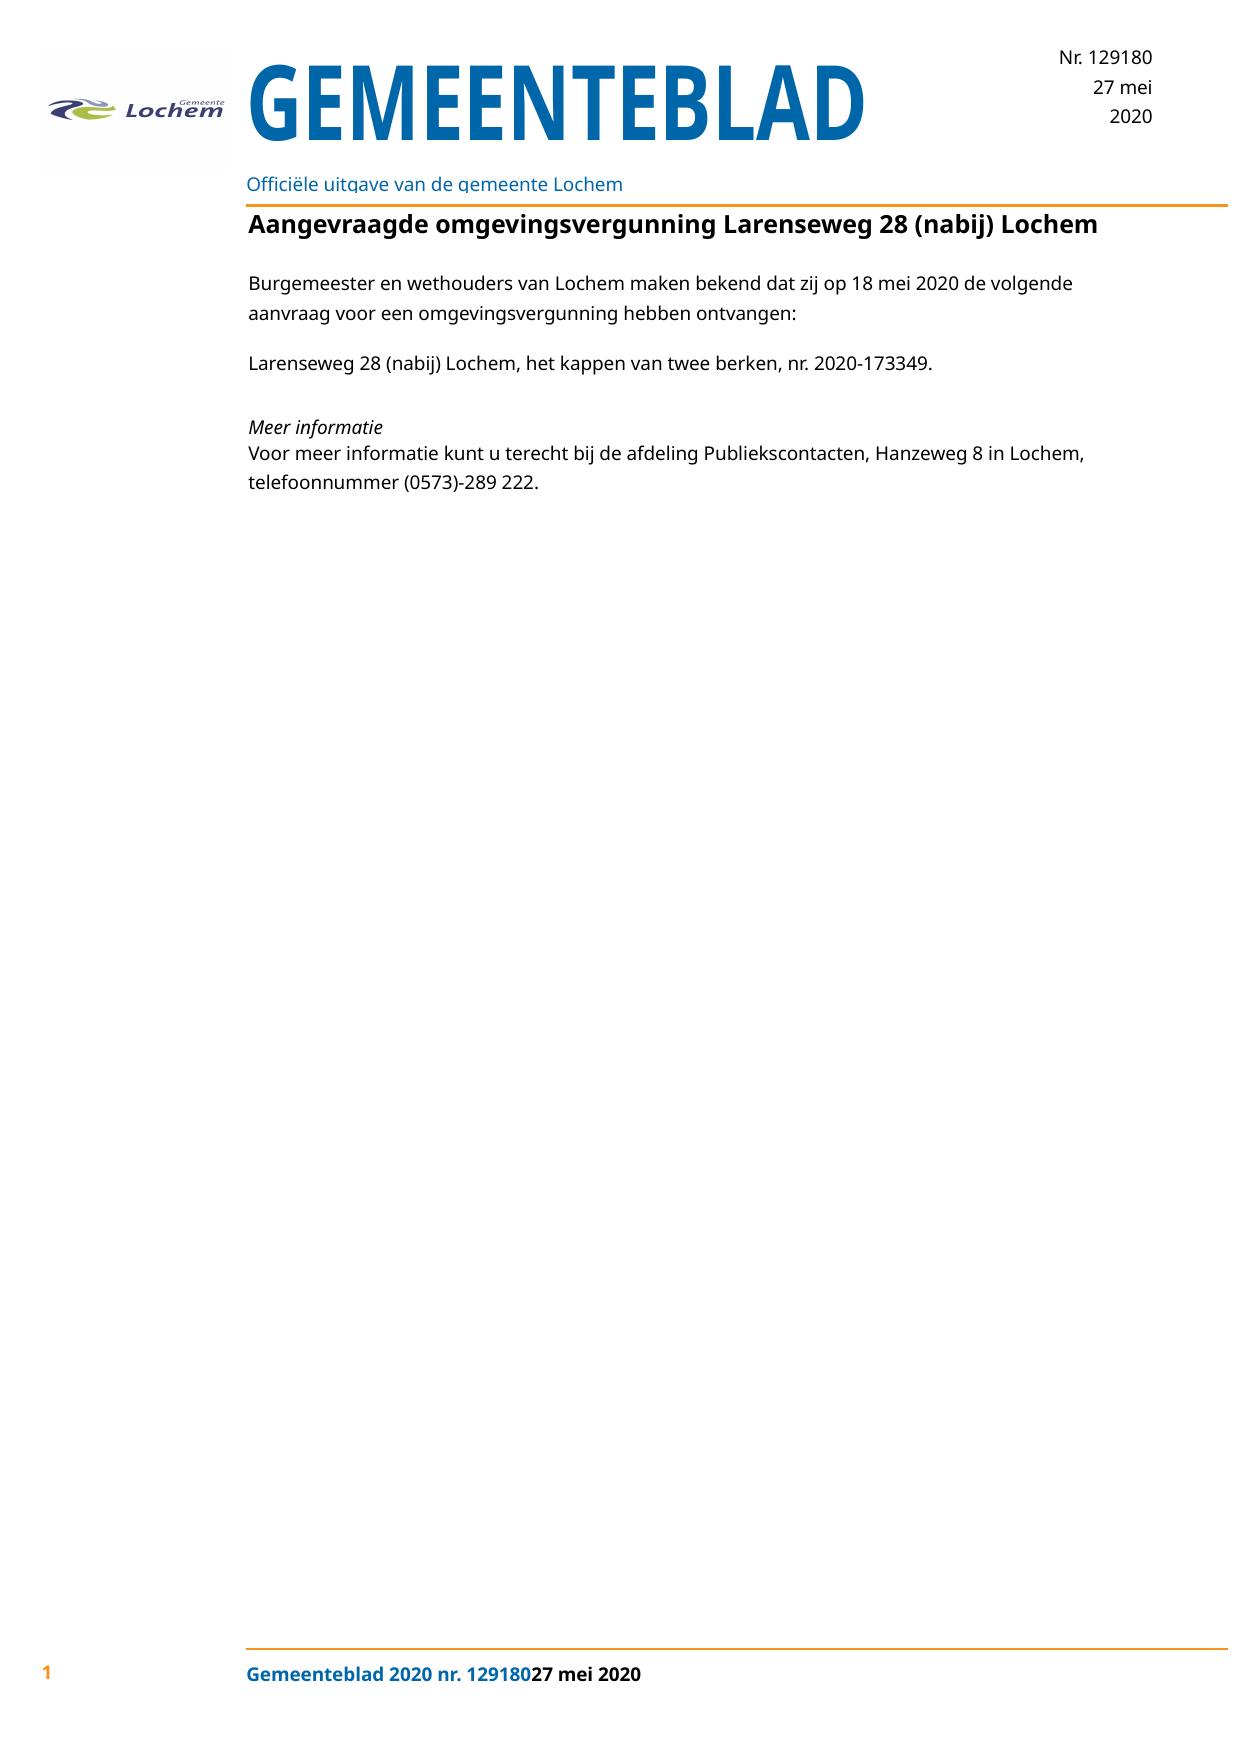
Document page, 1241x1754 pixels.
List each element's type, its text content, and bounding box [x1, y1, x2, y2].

text Burgemeester en wethouders van Lochem maken bekend dat zij op 18 mei 2020 de volgende aanvraag voor een omgevingsvergunning hebben ontvangen: [248, 270, 1152, 326]
text Larenseweg 28 (nabij) Lochem, het kappen van twee berken, nr. 2020-173349. [248, 350, 1152, 376]
text Voor meer informatie kunt u terecht bij de afdeling Publiekscontacten, Hanzeweg 8 in Lochem, telefoonnummer (0573)-289 222. [248, 440, 1152, 495]
picture [41, 47, 231, 172]
text Meer informatie [248, 414, 1152, 440]
text Aangevraagde omgevingsvergunning Larenseweg 28 (nabij) Lochem [248, 207, 1152, 241]
